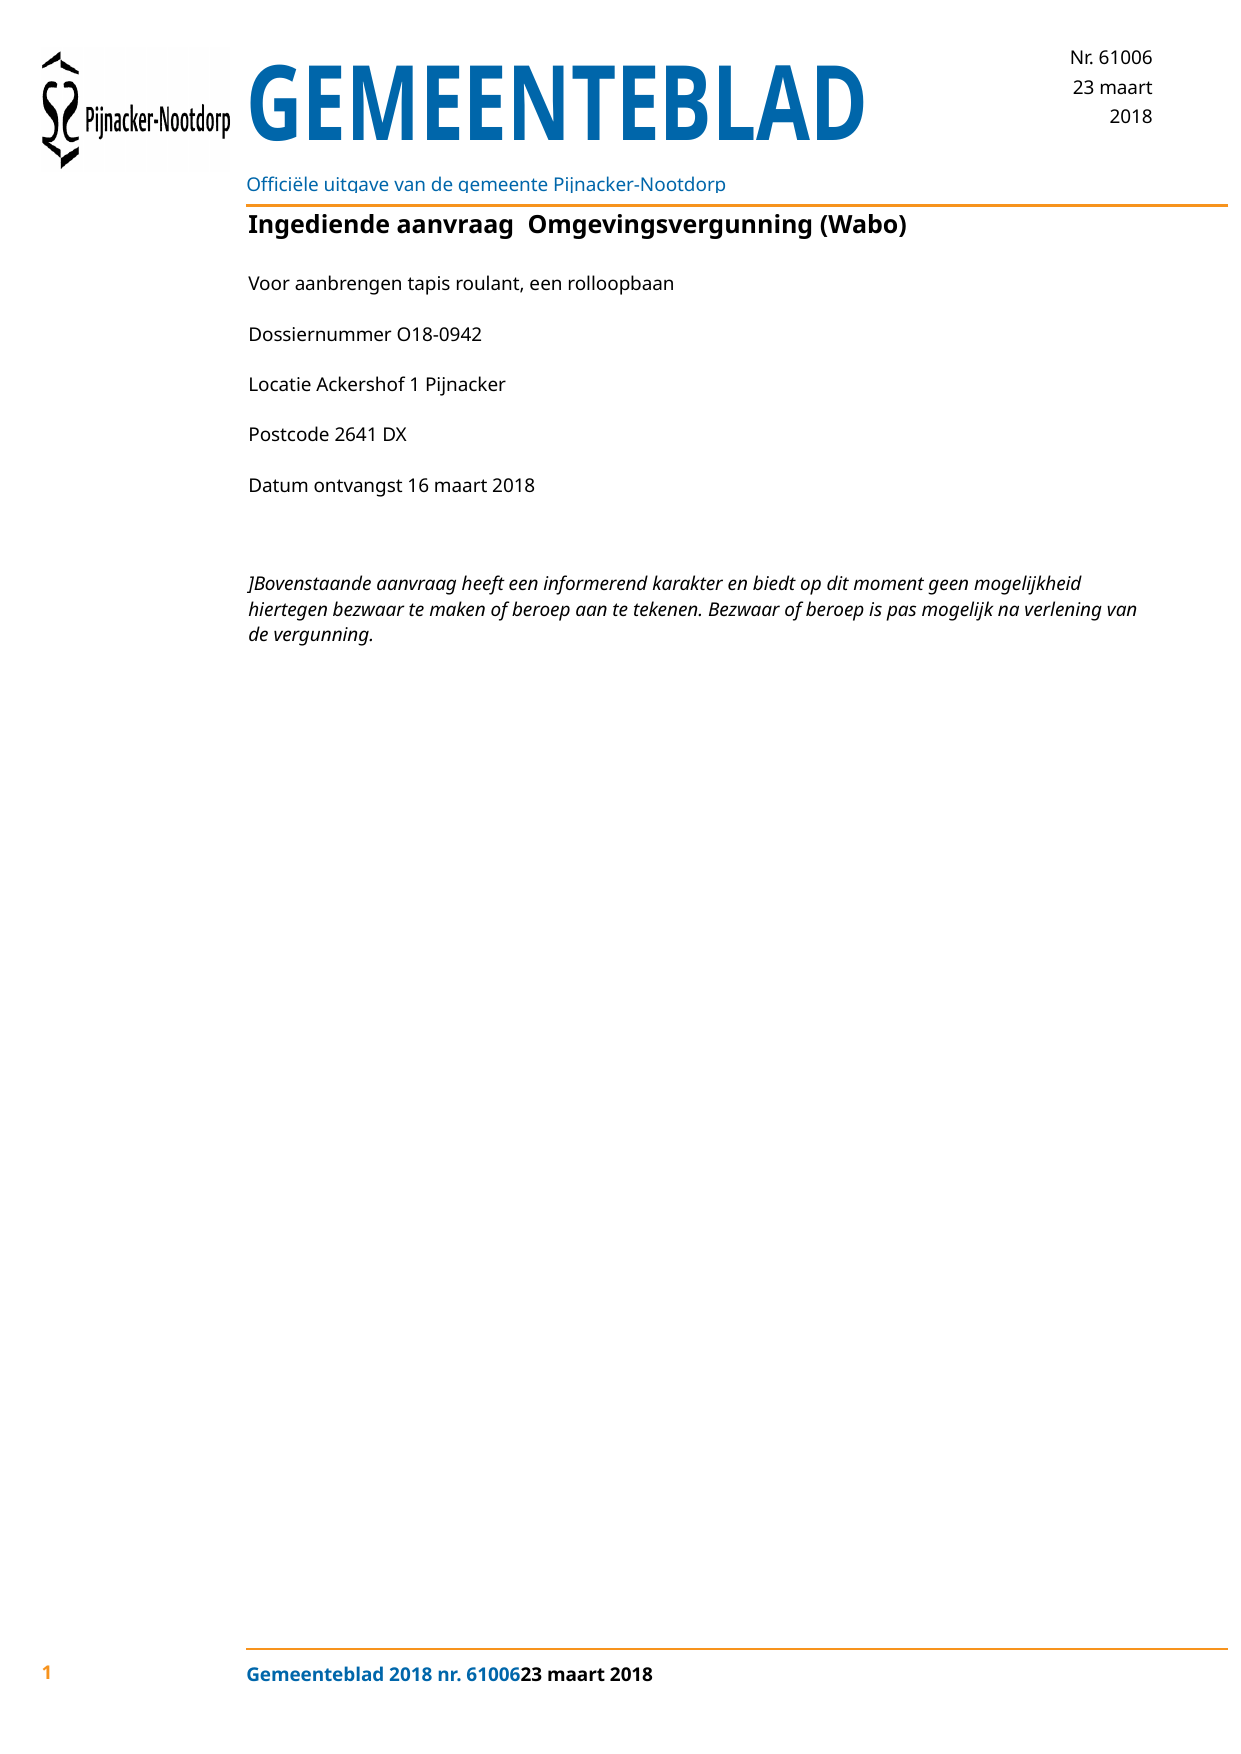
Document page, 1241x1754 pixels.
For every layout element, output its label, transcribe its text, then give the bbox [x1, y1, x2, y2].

text ]Bovenstaande aanvraag heeft een informerend karakter en biedt op dit moment geen mogelijkheid hiertegen bezwaar te maken of beroep aan te tekenen. Bezwaar of beroep is pas mogelijk na verlening van de vergunning. [248, 570, 1152, 647]
text Dossiernummer O18-0942 [248, 321, 1152, 346]
text Locatie Ackershof 1 Pijnacker [248, 371, 1152, 397]
text Datum ontvangst 16 maart 2018 [248, 472, 1152, 498]
picture [41, 47, 231, 172]
text Ingediende aanvraag Omgevingsvergunning (Wabo) [248, 207, 1152, 241]
text Postcode 2641 DX [248, 422, 1152, 447]
text Voor aanbrengen tapis roulant, een rolloopbaan [248, 270, 1152, 296]
